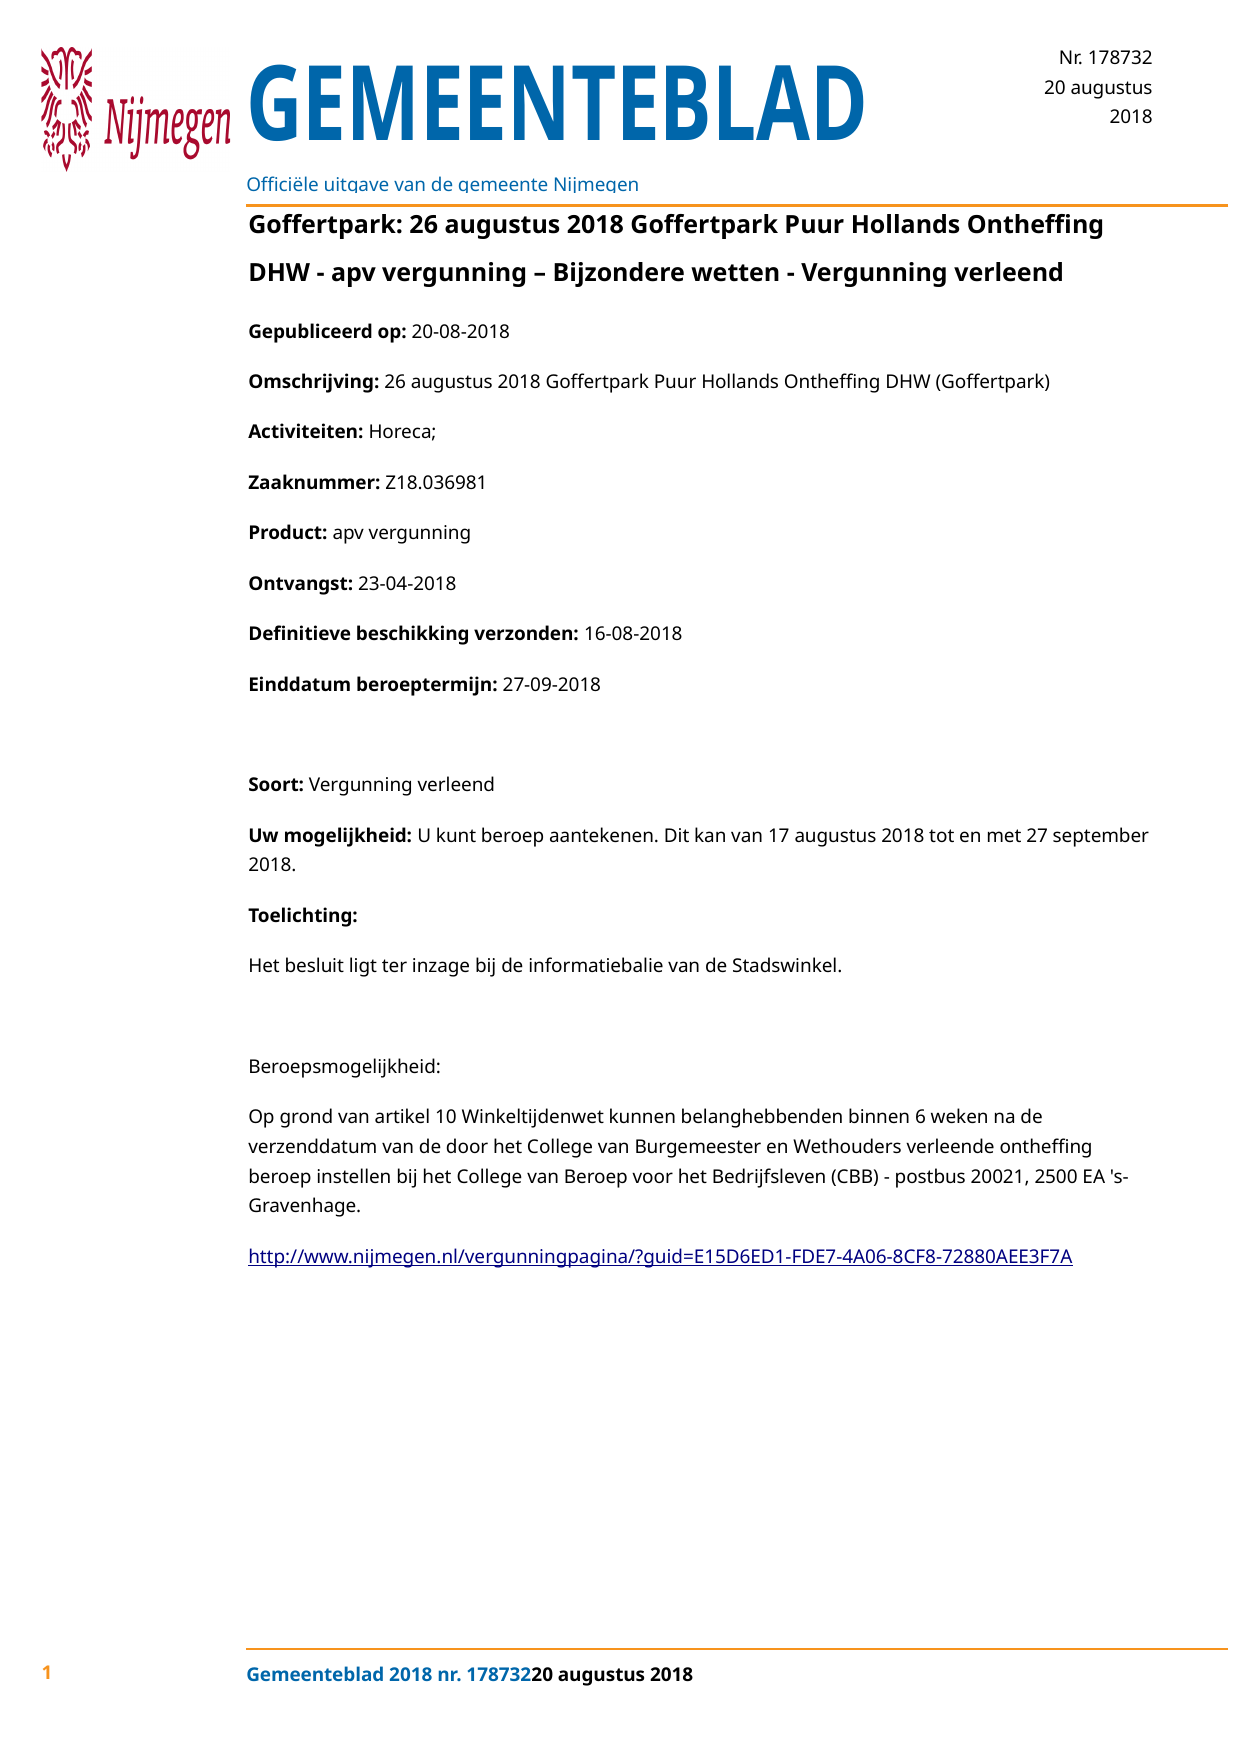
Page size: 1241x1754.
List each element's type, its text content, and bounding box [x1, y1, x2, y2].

text Omschrijving: 26 augustus 2018 Goffertpark Puur Hollands Ontheffing DHW (Goffertpark) [248, 368, 1152, 394]
text Definitieve beschikking verzonden: 16-08-2018 [248, 620, 1152, 646]
text Ontvangst: 23-04-2018 [248, 570, 1152, 596]
text http://www.nijmegen.nl/vergunningpagina/?guid=E15D6ED1-FDE7-4A06-8CF8-72880AEE3F7A [248, 1243, 1152, 1269]
text Gepubliceerd op: 20-08-2018 [248, 318, 1152, 344]
text Beroepsmogelijkheid: [248, 1053, 1152, 1079]
text Soort: Vergunning verleend [248, 772, 1152, 797]
text Product: apv vergunning [248, 519, 1152, 545]
text Goffertpark: 26 augustus 2018 Goffertpark Puur Hollands Ontheffing DHW - apv vergunning – Bijzondere wetten - Vergunning verleend [248, 207, 1152, 288]
text Uw mogelijkheid: U kunt beroep aantekenen. Dit kan van 17 augustus 2018 tot en met 27 september 2018. [248, 822, 1152, 877]
text Op grond van artikel 10 Winkeltijdenwet kunnen belanghebbenden binnen 6 weken na de verzenddatum van de door het College van Burgemeester en Wethouders verleende ontheffing beroep instellen bij het College van Beroep voor het Bedrijfsleven (CBB) - postbus 20021, 2500 EA 's-Gravenhage. [248, 1104, 1152, 1218]
text Het besluit ligt ter inzage bij de informatiebalie van de Stadswinkel. [248, 952, 1152, 978]
picture [41, 47, 231, 172]
text Zaaknummer: Z18.036981 [248, 469, 1152, 495]
text Einddatum beroeptermijn: 27-09-2018 [248, 671, 1152, 697]
text Activiteiten: Horeca; [248, 419, 1152, 444]
text Toelichting: [248, 902, 1152, 928]
